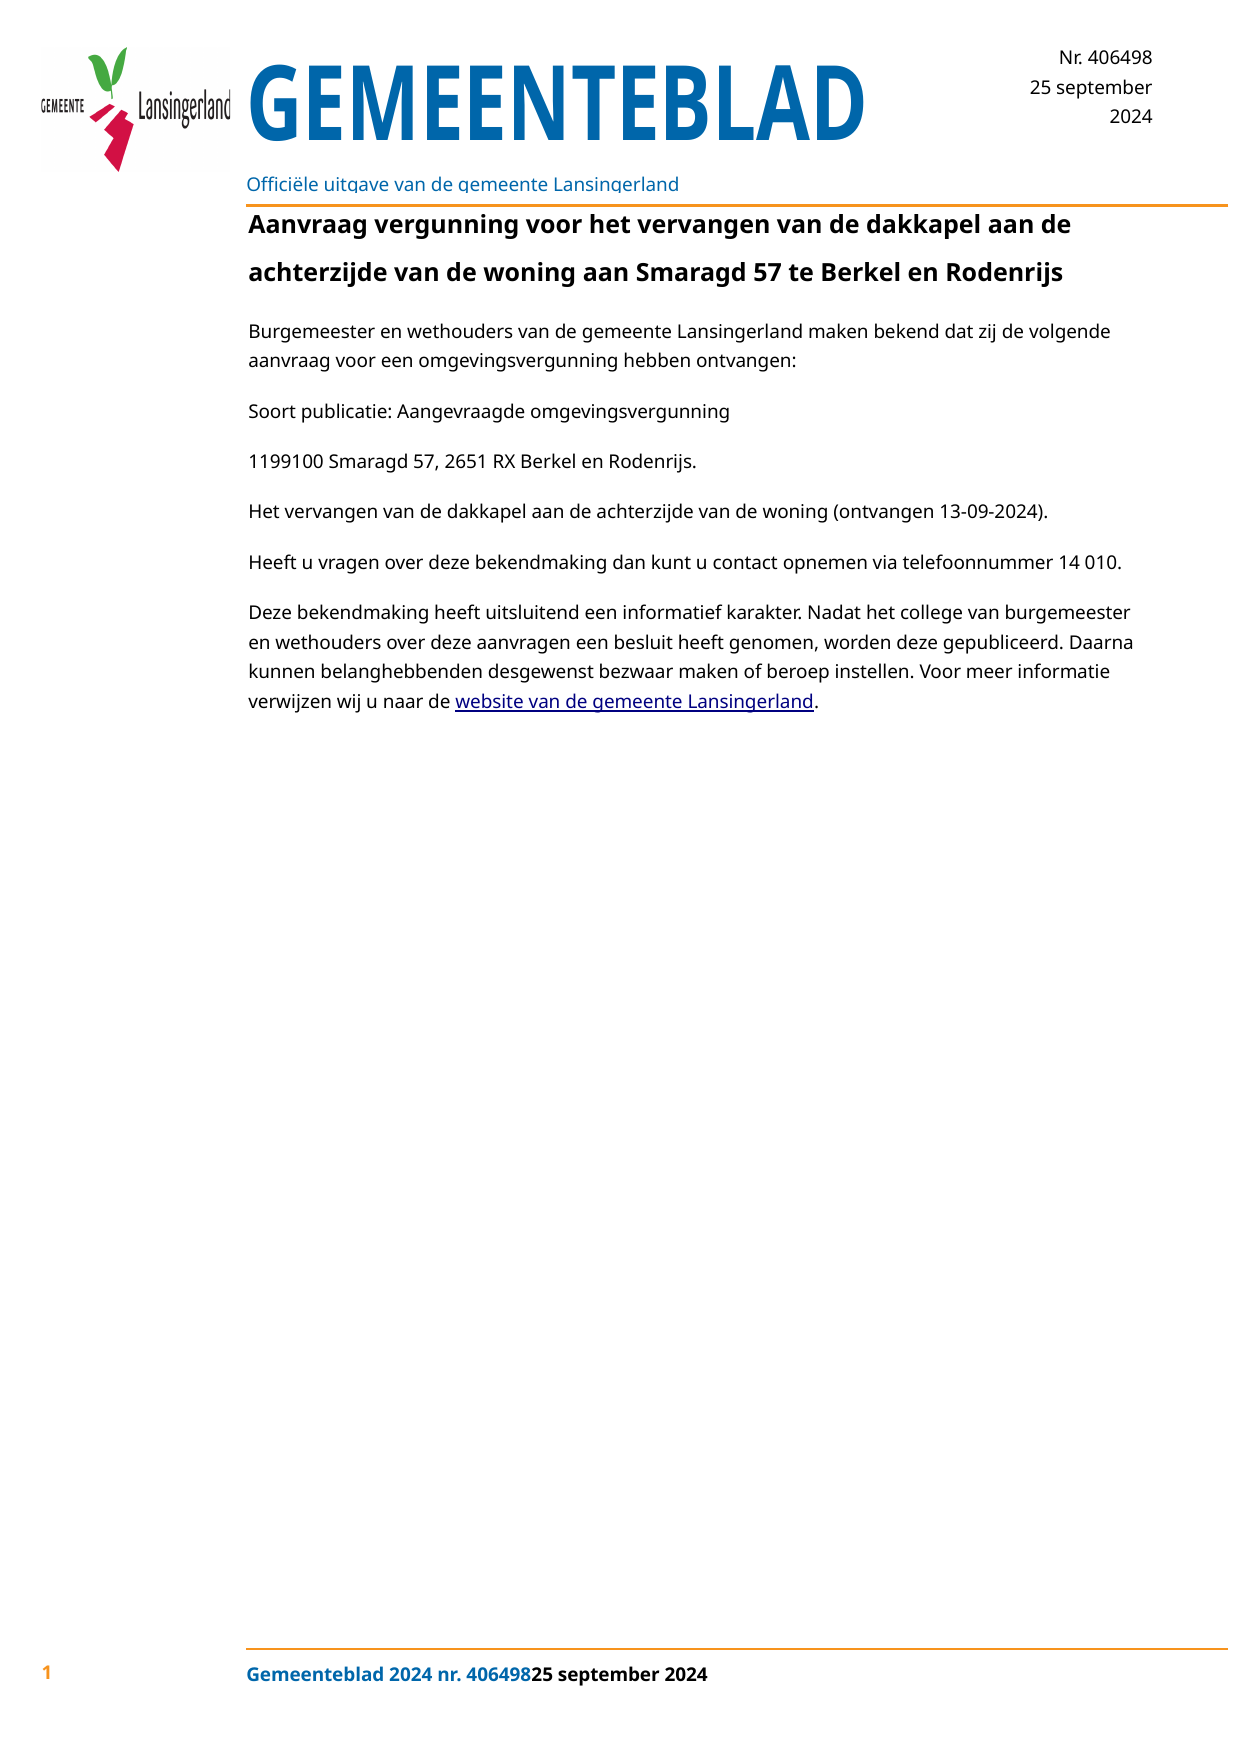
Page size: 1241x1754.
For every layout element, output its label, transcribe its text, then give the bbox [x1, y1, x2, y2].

text Burgemeester en wethouders van de gemeente Lansingerland maken bekend dat zij de volgende aanvraag voor een omgevingsvergunning hebben ontvangen: [248, 318, 1152, 373]
text 1199100 Smaragd 57, 2651 RX Berkel en Rodenrijs. [248, 448, 1152, 474]
text Het vervangen van de dakkapel aan de achterzijde van de woning (ontvangen 13-09-2024). [248, 499, 1152, 524]
text Deze bekendmaking heeft uitsluitend een informatief karakter. Nadat het college van burgemeester en wethouders over deze aanvragen een besluit heeft genomen, worden deze gepubliceerd. Daarna kunnen belanghebbenden desgewenst bezwaar maken of beroep instellen. Voor meer informatie verwijzen wij u naar de website van de gemeente Lansingerland. [248, 599, 1152, 714]
picture [41, 47, 231, 172]
text Aanvraag vergunning voor het vervangen van de dakkapel aan de achterzijde van de woning aan Smaragd 57 te Berkel en Rodenrijs [248, 207, 1152, 288]
text Heeft u vragen over deze bekendmaking dan kunt u contact opnemen via telefoonnummer 14 010. [248, 549, 1152, 575]
text Soort publicatie: Aangevraagde omgevingsvergunning [248, 398, 1152, 424]
